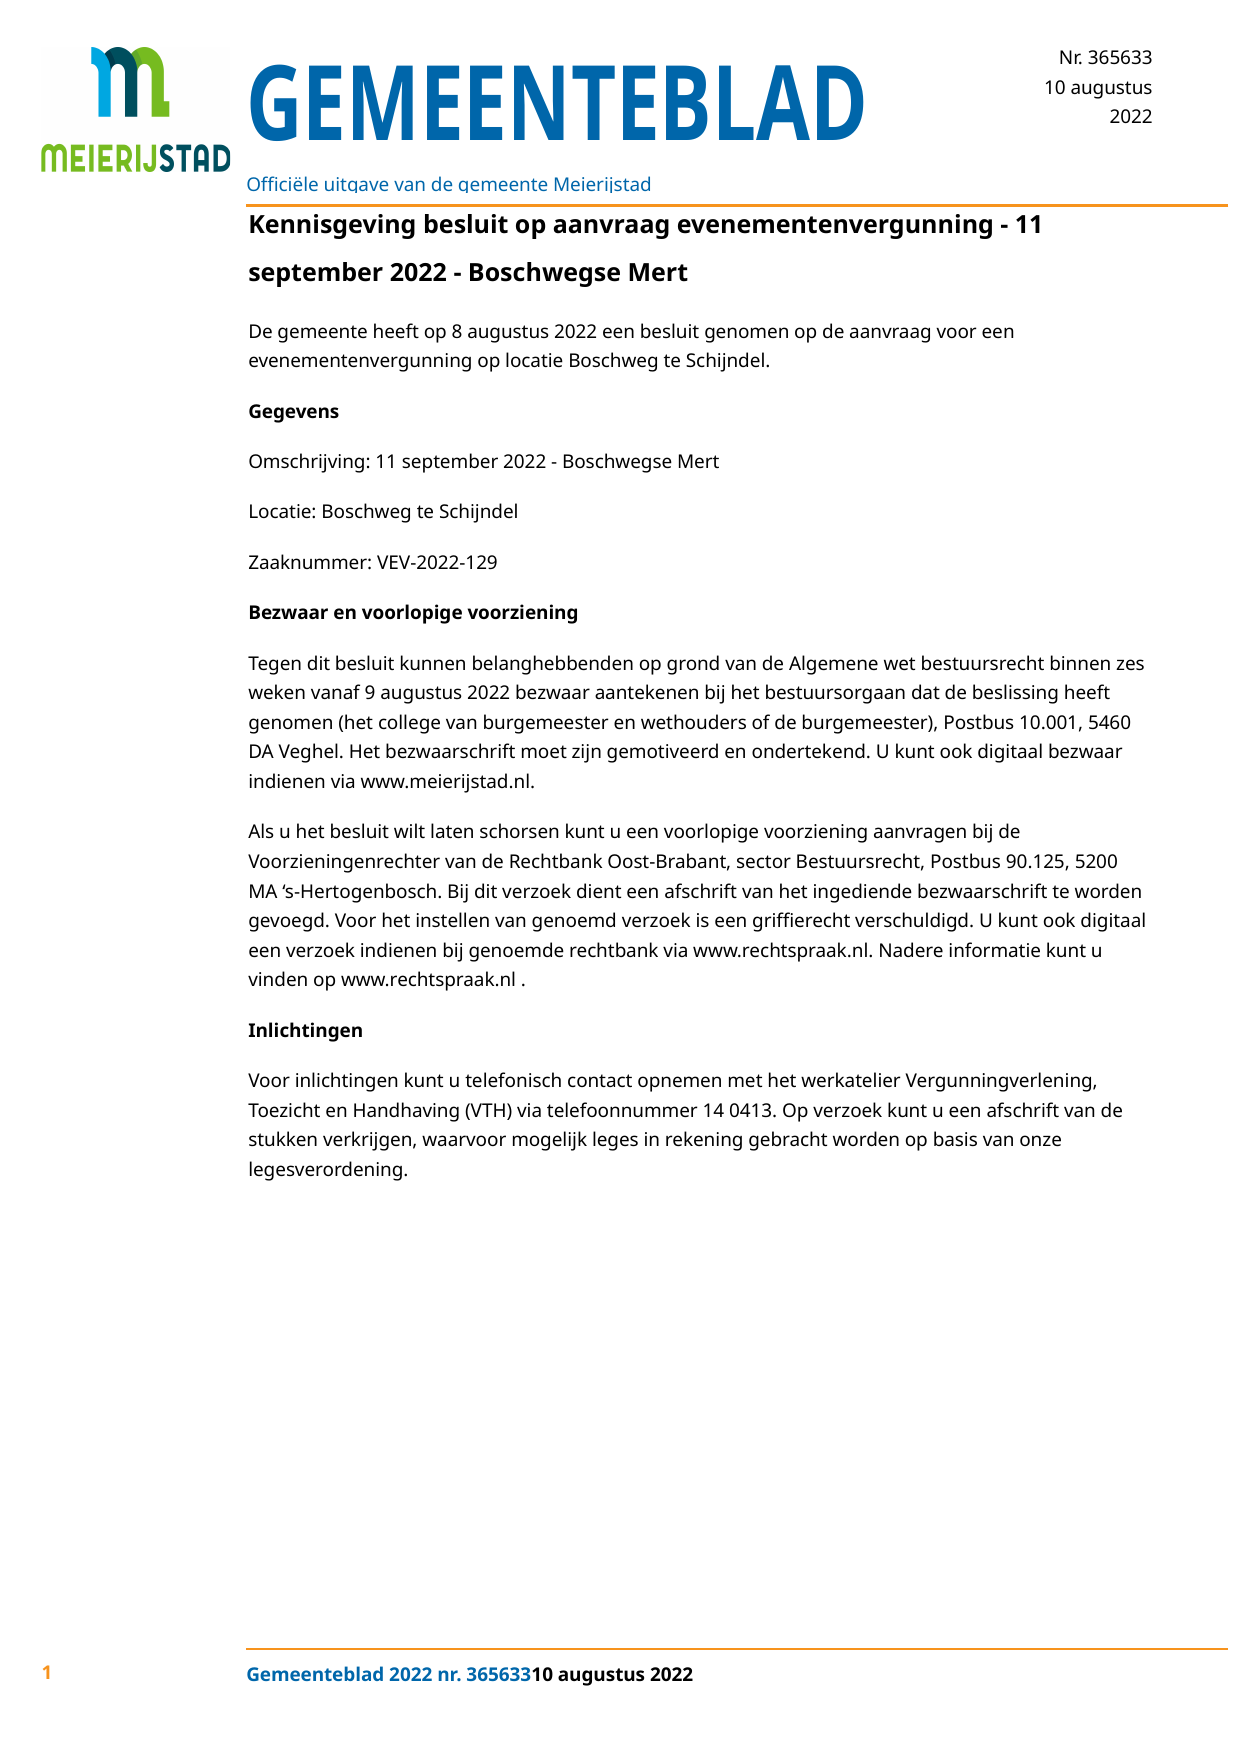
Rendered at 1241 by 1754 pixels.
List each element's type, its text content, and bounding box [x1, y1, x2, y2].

picture [41, 47, 231, 172]
text Inlichtingen [248, 1017, 1152, 1043]
text Zaaknummer: VEV-2022-129 [248, 549, 1152, 575]
text Tegen dit besluit kunnen belanghebbenden op grond van de Algemene wet bestuursrecht binnen zes weken vanaf 9 augustus 2022 bezwaar aantekenen bij het bestuursorgaan dat de beslissing heeft genomen (het college van burgemeester en wethouders of de burgemeester), Postbus 10.001, 5460 DA Veghel. Het bezwaarschrift moet zijn gemotiveerd en ondertekend. U kunt ook digitaal bezwaar indienen via www.meierijstad.nl. [248, 650, 1152, 794]
text Gegevens [248, 398, 1152, 424]
text Locatie: Boschweg te Schijndel [248, 499, 1152, 524]
text Kennisgeving besluit op aanvraag evenementenvergunning - 11 september 2022 - Boschwegse Mert [248, 207, 1152, 288]
text Omschrijving: 11 september 2022 - Boschwegse Mert [248, 448, 1152, 474]
text Bezwaar en voorlopige voorziening [248, 599, 1152, 625]
text De gemeente heeft op 8 augustus 2022 een besluit genomen op de aanvraag voor een evenementenvergunning op locatie Boschweg te Schijndel. [248, 318, 1152, 373]
text Voor inlichtingen kunt u telefonisch contact opnemen met het werkatelier Vergunningverlening, Toezicht en Handhaving (VTH) via telefoonnummer 14 0413. Op verzoek kunt u een afschrift van de stukken verkrijgen, waarvoor mogelijk leges in rekening gebracht worden op basis van onze legesverordening. [248, 1067, 1152, 1182]
text Als u het besluit wilt laten schorsen kunt u een voorlopige voorziening aanvragen bij de Voorzieningenrechter van de Rechtbank Oost-Brabant, sector Bestuursrecht, Postbus 90.125, 5200 MA ‘s-Hertogenbosch. Bij dit verzoek dient een afschrift van het ingediende bezwaarschrift te worden gevoegd. Voor het instellen van genoemd verzoek is een griffierecht verschuldigd. U kunt ook digitaal een verzoek indienen bij genoemde rechtbank via www.rechtspraak.nl. Nadere informatie kunt u vinden op www.rechtspraak.nl . [248, 819, 1152, 992]
